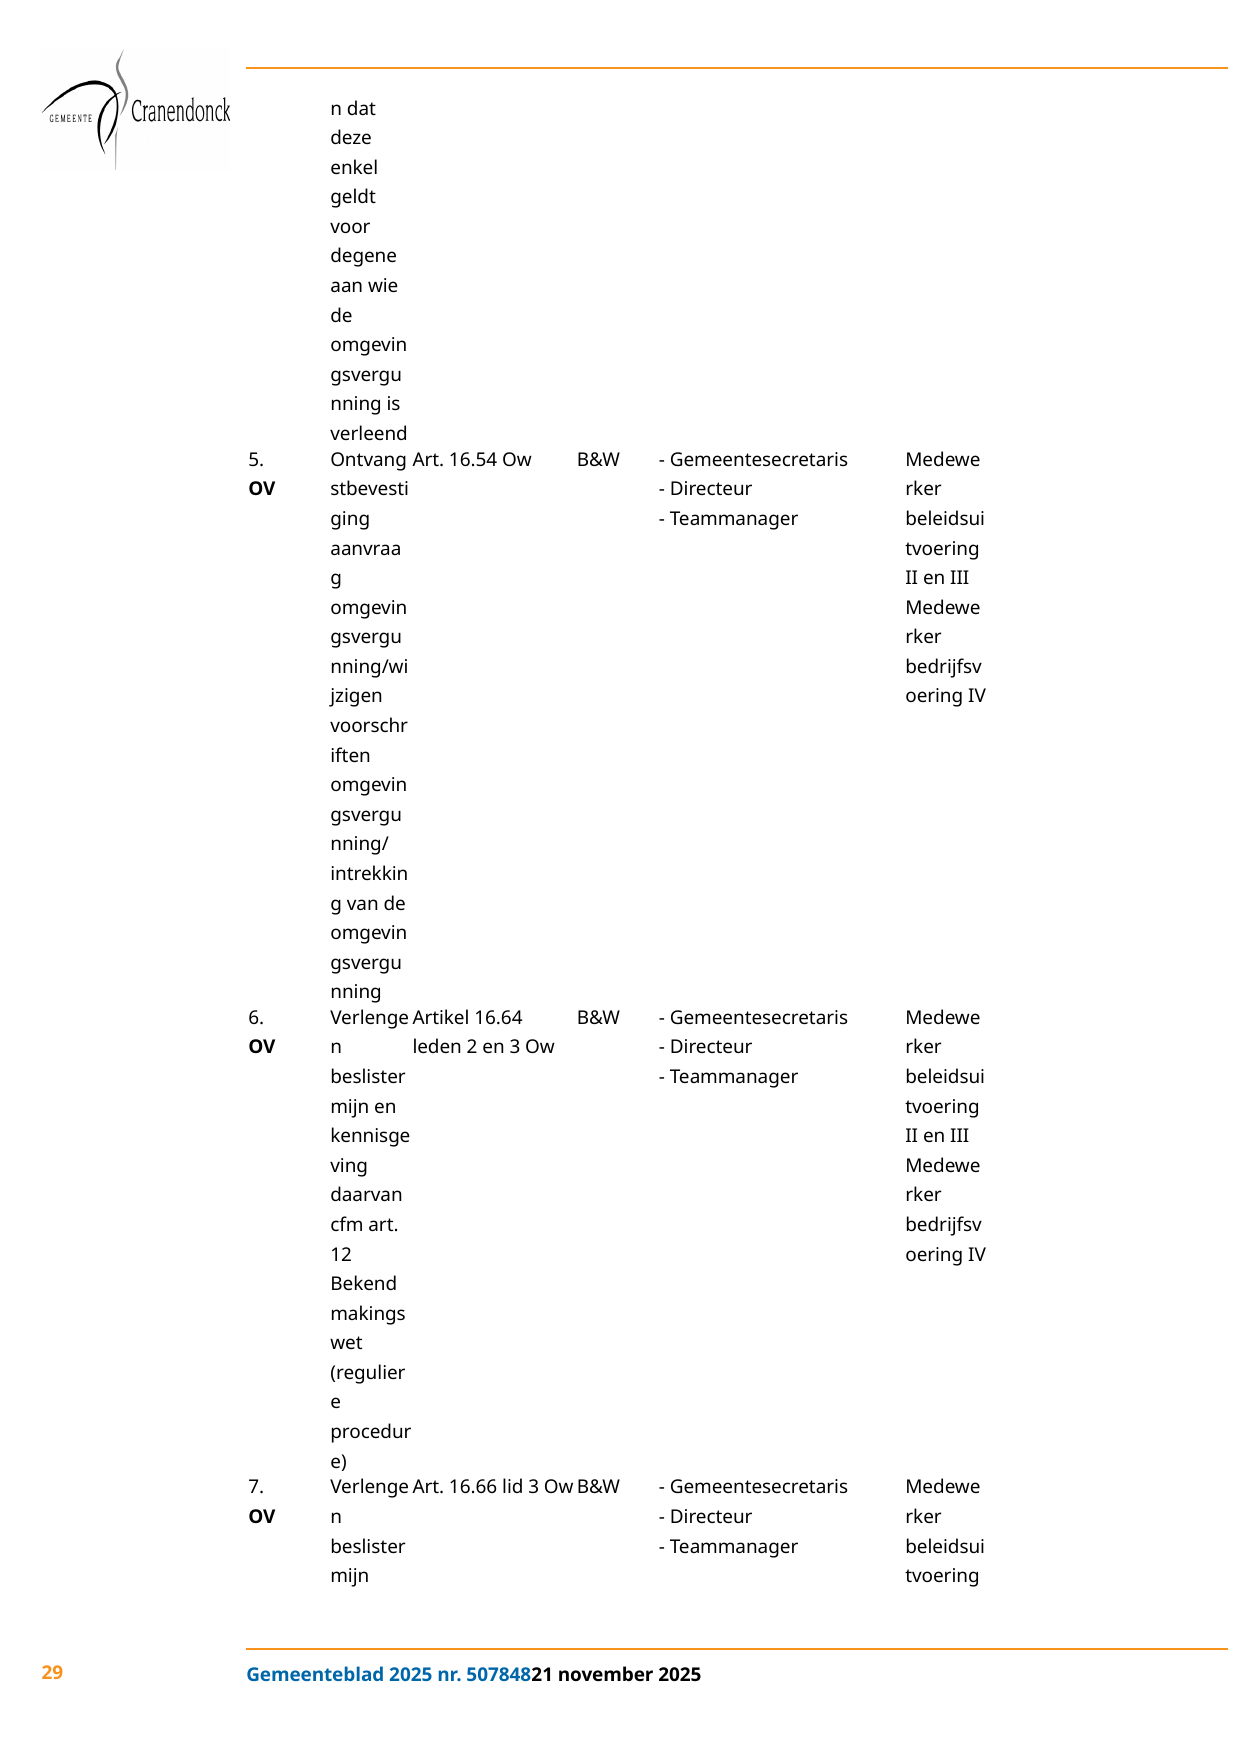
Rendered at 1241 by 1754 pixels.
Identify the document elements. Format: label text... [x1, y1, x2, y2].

table_cell B&W [577, 446, 659, 1004]
table_cell - Gemeentesecretaris - Directeur - Teammanager [659, 446, 905, 1004]
table_cell Medewerker beleidsuitvoering [905, 1474, 987, 1588]
table_cell 5. OV [248, 446, 330, 1004]
table_cell Ontvangstbevestiging aanvraag omgevingsvergunning/wijzigen voorschriften omgevingsvergunning/ intrekking van de omgevingsvergunning [330, 446, 412, 1004]
table_cell [248, 95, 330, 446]
table_cell - Gemeentesecretaris - Directeur - Teammanager [659, 1004, 905, 1474]
table_cell - Gemeentesecretaris - Directeur - Teammanager [659, 1474, 905, 1588]
table_cell Art. 16.54 Ow [412, 446, 577, 1004]
table_cell 6. OV [248, 1004, 330, 1474]
table_cell n dat deze enkel geldt voor degene aan wie de omgevingsvergunning is verleend [330, 95, 412, 446]
table_cell [987, 446, 1152, 1004]
table_cell 7. OV [248, 1474, 330, 1588]
table_cell [987, 1004, 1152, 1474]
table_cell [987, 1474, 1152, 1588]
table_cell [412, 95, 577, 446]
table_cell B&W [577, 1004, 659, 1474]
table_cell Art. 16.66 lid 3 Ow [412, 1474, 577, 1588]
table_cell Artikel 16.64 leden 2 en 3 Ow [412, 1004, 577, 1474]
table_cell Medewerker beleidsuitvoering II en III Medewerker bedrijfsvoering IV [905, 446, 987, 1004]
table_cell [577, 95, 659, 446]
table_cell Verlengen beslistermijn [330, 1474, 412, 1588]
table_cell Medewerker beleidsuitvoering II en III Medewerker bedrijfsvoering IV [905, 1004, 987, 1474]
table_cell [659, 95, 905, 446]
table_cell Verlengen beslistermijn en kennisgeving daarvan cfm art. 12 Bekendmakingswet (reguliere procedure) [330, 1004, 412, 1474]
table_cell B&W [577, 1474, 659, 1588]
table_cell [987, 95, 1152, 446]
picture [41, 47, 231, 172]
table_cell [905, 95, 987, 446]
